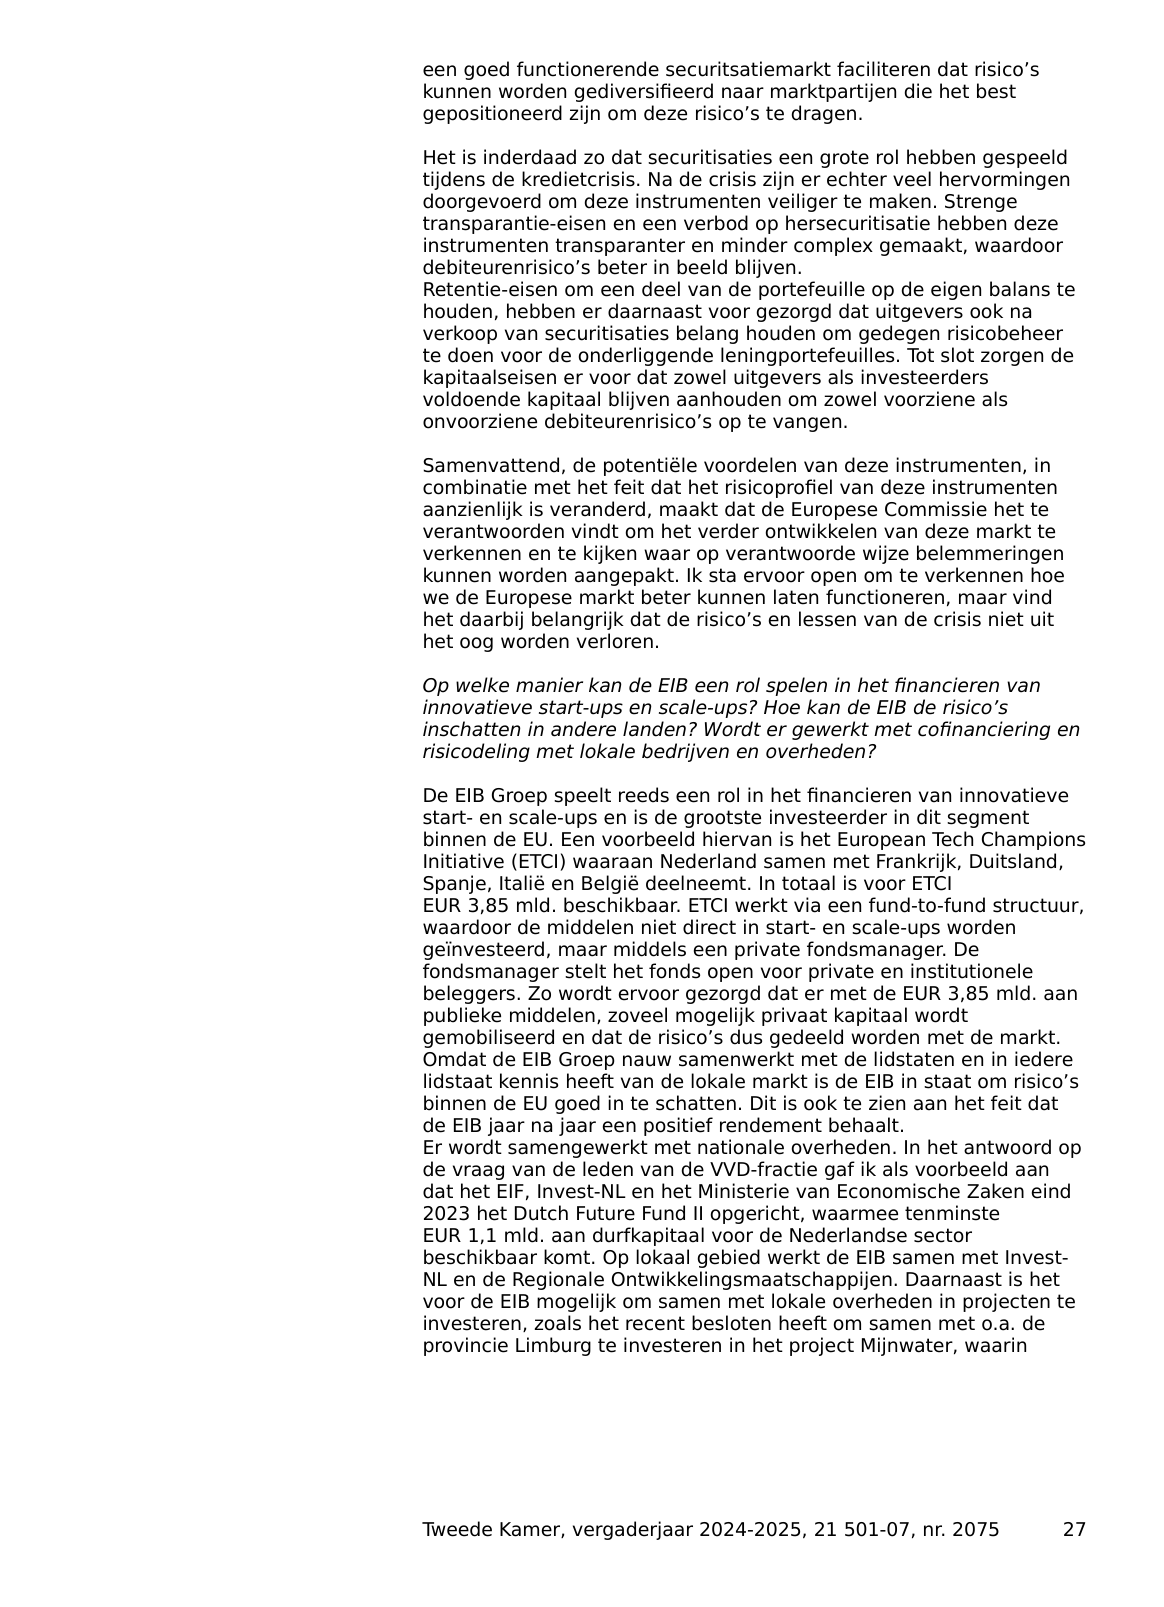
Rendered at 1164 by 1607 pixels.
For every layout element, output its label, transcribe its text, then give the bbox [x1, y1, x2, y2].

text een goed functionerende securitsatiemarkt faciliteren dat risico’s kunnen worden gediversifieerd naar marktpartijen die het best gepositioneerd zijn om deze risico’s te dragen. [422, 59, 1087, 125]
text Retentie-eisen om een deel van de portefeuille op de eigen balans te houden, hebben er daarnaast voor gezorgd dat uitgevers ook na verkoop van securitisaties belang houden om gedegen risicobeheer te doen voor de onderliggende leningportefeuilles. Tot slot zorgen de kapitaalseisen er voor dat zowel uitgevers als investeerders voldoende kapitaal blijven aanhouden om zowel voorziene als onvoorziene debiteurenrisico’s op te vangen. [422, 279, 1087, 433]
text Samenvattend, de potentiële voordelen van deze instrumenten, in combinatie met het feit dat het risicoprofiel van deze instrumenten aanzienlijk is veranderd, maakt dat de Europese Commissie het te verantwoorden vindt om het verder ontwikkelen van deze markt te verkennen en te kijken waar op verantwoorde wijze belemmeringen kunnen worden aangepakt. Ik sta ervoor open om te verkennen hoe we de Europese markt beter kunnen laten functioneren, maar vind het daarbij belangrijk dat de risico’s en lessen van de crisis niet uit het oog worden verloren. [422, 455, 1087, 653]
text De EIB Groep speelt reeds een rol in het financieren van innovatieve start- en scale-ups en is de grootste investeerder in dit segment binnen de EU. Een voorbeeld hiervan is het European Tech Champions Initiative (ETCI) waaraan Nederland samen met Frankrijk, Duitsland, Spanje, Italië en België deelneemt. In totaal is voor ETCI EUR 3,85 mld. beschikbaar. ETCI werkt via een fund-to-fund structuur, waardoor de middelen niet direct in start- en scale-ups worden geïnvesteerd, maar middels een private fondsmanager. De fondsmanager stelt het fonds open voor private en institutionele beleggers. Zo wordt ervoor gezorgd dat er met de EUR 3,85 mld. aan publieke middelen, zoveel mogelijk privaat kapitaal wordt gemobiliseerd en dat de risico’s dus gedeeld worden met de markt. Omdat de EIB Groep nauw samenwerkt met de lidstaten en in iedere lidstaat kennis heeft van de lokale markt is de EIB in staat om risico’s binnen de EU goed in te schatten. Dit is ook te zien aan het feit dat de EIB jaar na jaar een positief rendement behaalt. [422, 785, 1087, 1137]
text Op welke manier kan de EIB een rol spelen in het financieren van innovatieve start-ups en scale-ups? Hoe kan de EIB de risico’s inschatten in andere landen? Wordt er gewerkt met cofinanciering en risicodeling met lokale bedrijven en overheden? [422, 675, 1087, 763]
text Er wordt samengewerkt met nationale overheden. In het antwoord op de vraag van de leden van de VVD-fractie gaf ik als voorbeeld aan dat het EIF, Invest-NL en het Ministerie van Economische Zaken eind 2023 het Dutch Future Fund II opgericht, waarmee tenminste EUR 1,1 mld. aan durfkapitaal voor de Nederlandse sector beschikbaar komt. Op lokaal gebied werkt de EIB samen met Invest-NL en de Regionale Ontwikkelingsmaatschappijen. Daarnaast is het voor de EIB mogelijk om samen met lokale overheden in projecten te investeren, zoals het recent besloten heeft om samen met o.a. de provincie Limburg te investeren in het project Mijnwater, waarin [422, 1137, 1087, 1357]
text Het is inderdaad zo dat securitisaties een grote rol hebben gespeeld tijdens de kredietcrisis. Na de crisis zijn er echter veel hervormingen doorgevoerd om deze instrumenten veiliger te maken. Strenge transparantie-eisen en een verbod op hersecuritisatie hebben deze instrumenten transparanter en minder complex gemaakt, waardoor debiteurenrisico’s beter in beeld blijven. [422, 147, 1087, 279]
